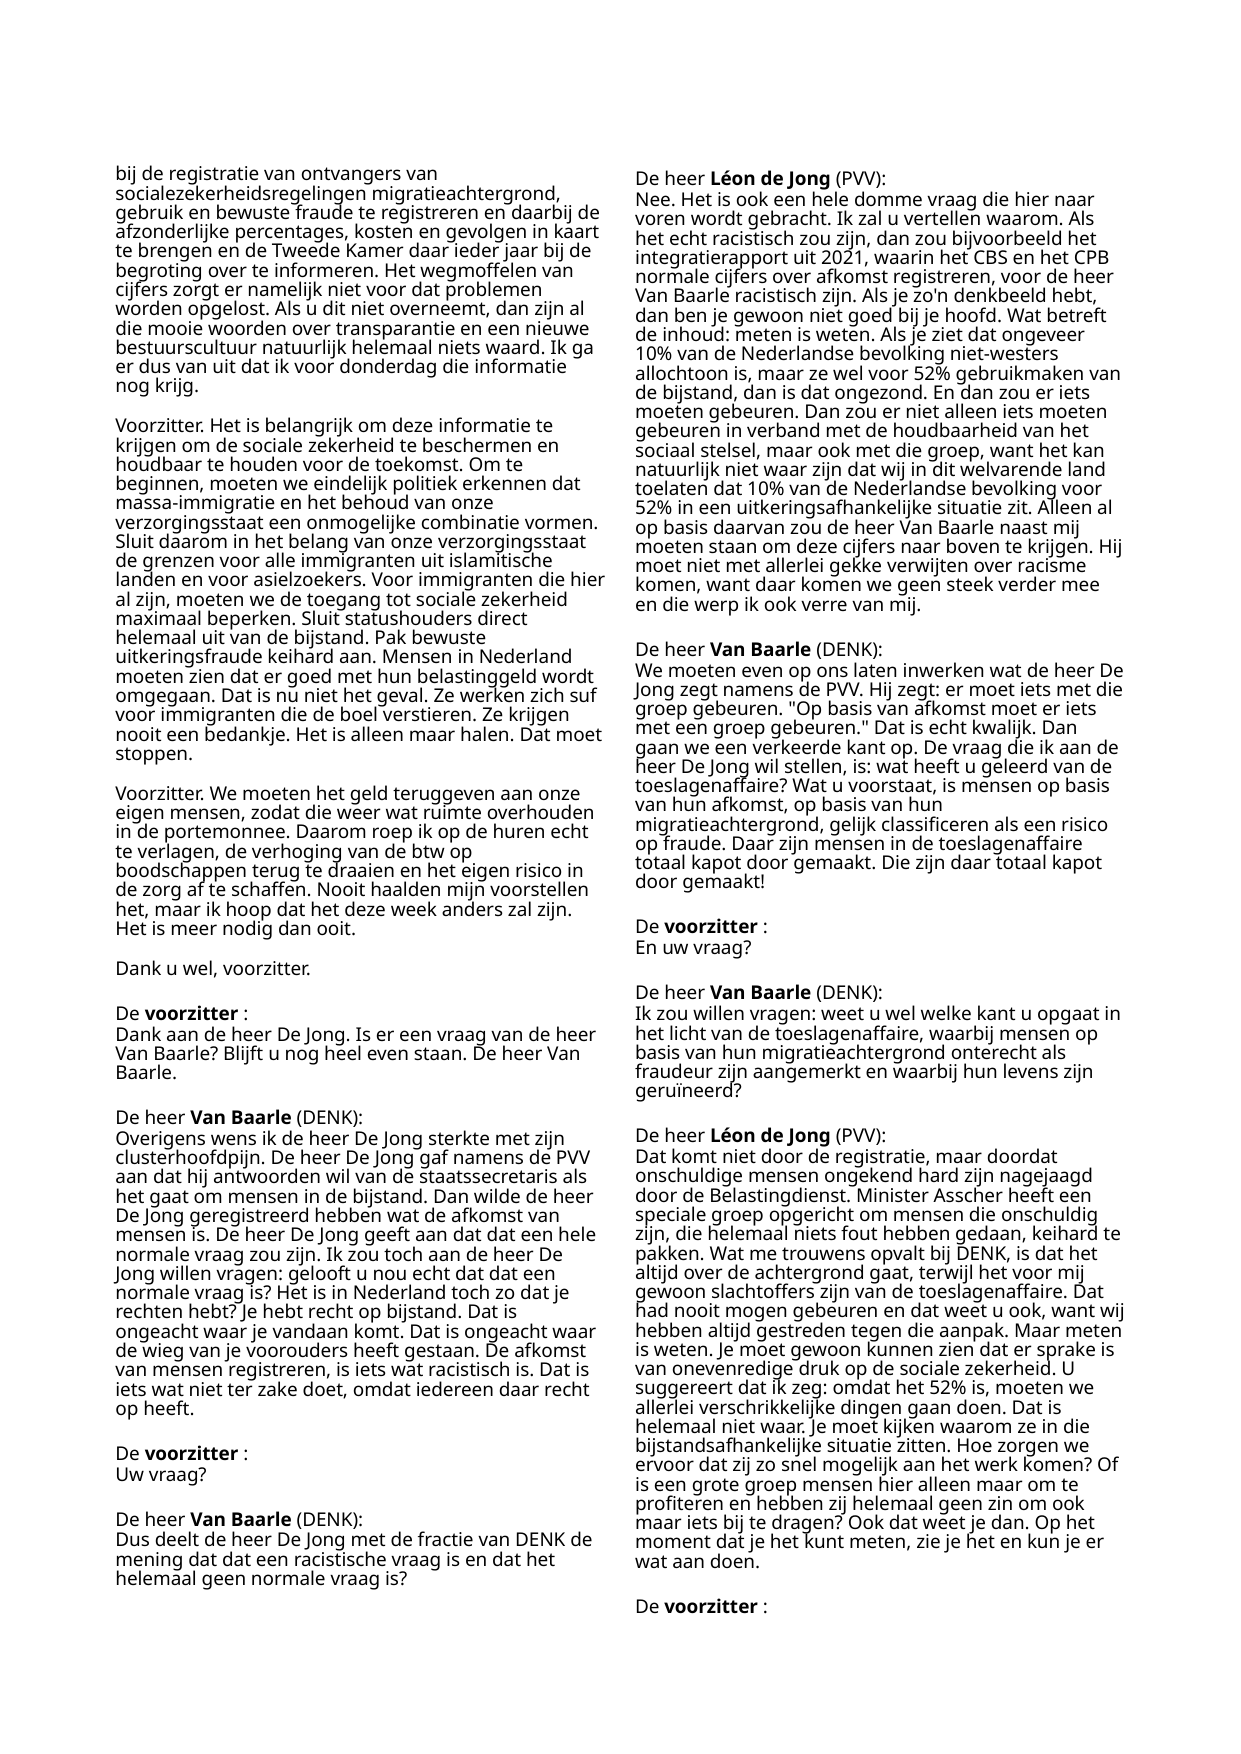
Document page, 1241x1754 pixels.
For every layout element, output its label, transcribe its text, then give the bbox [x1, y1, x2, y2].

text En uw vraag? [635, 939, 1125, 959]
text Dank u wel, voorzitter. [115, 960, 605, 979]
text De heer Léon de Jong (PVV): [635, 165, 1125, 191]
text Voorzitter. Het is belangrijk om deze informatie te krijgen om de sociale zekerheid te beschermen en houdbaar te houden voor de toekomst. Om te beginnen, moeten we eindelijk politiek erkennen dat massa-immigratie en het behoud van onze verzorgingsstaat een onmogelijke combinatie vormen. Sluit daarom in het belang van onze verzorgingsstaat de grenzen voor alle immigranten uit islamitische landen en voor asielzoekers. Voor immigranten die hier al zijn, moeten we de toegang tot sociale zekerheid maximaal beperken. Sluit statushouders direct helemaal uit van de bijstand. Pak bewuste uitkeringsfraude keihard aan. Mensen in Nederland moeten zien dat er goed met hun belastinggeld wordt omgegaan. Dat is nu niet het geval. Ze werken zich suf voor immigranten die de boel verstieren. Ze krijgen nooit een bedankje. Het is alleen maar halen. Dat moet stoppen. [115, 417, 605, 764]
text De heer Van Baarle (DENK): [635, 979, 1125, 1005]
text De heer Léon de Jong (PVV): [635, 1122, 1125, 1148]
text Ik zou willen vragen: weet u wel welke kant u opgaat in het licht van de toeslagenaffaire, waarbij mensen op basis van hun migratieachtergrond onterecht als fraudeur zijn aangemerkt en waarbij hun levens zijn geruïneerd? [635, 1005, 1125, 1102]
text De voorzitter : [635, 914, 1125, 939]
text De heer Van Baarle (DENK): [115, 1104, 605, 1130]
text De voorzitter : [115, 1000, 605, 1026]
text Voorzitter. We moeten het geld teruggeven aan onze eigen mensen, zodat die weer wat ruimte overhouden in de portemonnee. Daarom roep ik op de huren echt te verlagen, de verhoging van de btw op boodschappen terug te draaien en het eigen risico in de zorg af te schaffen. Nooit haalden mijn voorstellen het, maar ik hoop dat het deze week anders zal zijn. Het is meer nodig dan ooit. [115, 785, 605, 939]
text De voorzitter : [635, 1593, 1125, 1619]
text Dat komt niet door de registratie, maar doordat onschuldige mensen ongekend hard zijn nagejaagd door de Belastingdienst. Minister Asscher heeft een speciale groep opgericht om mensen die onschuldig zijn, die helemaal niets fout hebben gedaan, keihard te pakken. Wat me trouwens opvalt bij DENK, is dat het altijd over de achtergrond gaat, terwijl het voor mij gewoon slachtoffers zijn van de toeslagenaffaire. Dat had nooit mogen gebeuren en dat weet u ook, want wij hebben altijd gestreden tegen die aanpak. Maar meten is weten. Je moet gewoon kunnen zien dat er sprake is van onevenredige druk op de sociale zekerheid. U suggereert dat ik zeg: omdat het 52% is, moeten we allerlei verschrikkelijke dingen gaan doen. Dat is helemaal niet waar. Je moet kijken waarom ze in die bijstandsafhankelijke situatie zitten. Hoe zorgen we ervoor dat zij zo snel mogelijk aan het werk komen? Of is een grote groep mensen hier alleen maar om te profiteren en hebben zij helemaal geen zin om ook maar iets bij te dragen? Ook dat weet je dan. Op het moment dat je het kunt meten, zie je het en kun je er wat aan doen. [635, 1148, 1125, 1572]
text Nee. Het is ook een hele domme vraag die hier naar voren wordt gebracht. Ik zal u vertellen waarom. Als het echt racistisch zou zijn, dan zou bijvoorbeeld het integratierapport uit 2021, waarin het CBS en het CPB normale cijfers over afkomst registreren, voor de heer Van Baarle racistisch zijn. Als je zo'n denkbeeld hebt, dan ben je gewoon niet goed bij je hoofd. Wat betreft de inhoud: meten is weten. Als je ziet dat ongeveer 10% van de Nederlandse bevolking niet-westers allochtoon is, maar ze wel voor 52% gebruikmaken van de bijstand, dan is dat ongezond. En dan zou er iets moeten gebeuren. Dan zou er niet alleen iets moeten gebeuren in verband met de houdbaarheid van het sociaal stelsel, maar ook met die groep, want het kan natuurlijk niet waar zijn dat wij in dit welvarende land toelaten dat 10% van de Nederlandse bevolking voor 52% in een uitkeringsafhankelijke situatie zit. Alleen al op basis daarvan zou de heer Van Baarle naast mij moeten staan om deze cijfers naar boven te krijgen. Hij moet niet met allerlei gekke verwijten over racisme komen, want daar komen we geen steek verder mee en die werp ik ook verre van mij. [635, 191, 1125, 615]
text Dank aan de heer De Jong. Is er een vraag van de heer Van Baarle? Blijft u nog heel even staan. De heer Van Baarle. [115, 1026, 605, 1083]
text Uw vraag? [115, 1466, 605, 1485]
text Dus deelt de heer De Jong met de fractie van DENK de mening dat dat een racistische vraag is en dat het helemaal geen normale vraag is? [115, 1531, 605, 1589]
text De voorzitter : [115, 1440, 605, 1466]
text We moeten even op ons laten inwerken wat de heer De Jong zegt namens de PVV. Hij zegt: er moet iets met die groep gebeuren. "Op basis van afkomst moet er iets met een groep gebeuren." Dat is echt kwalijk. Dan gaan we een verkeerde kant op. De vraag die ik aan de heer De Jong wil stellen, is: wat heeft u geleerd van de toeslagenaffaire? Wat u voorstaat, is mensen op basis van hun afkomst, op basis van hun migratieachtergrond, gelijk classificeren als een risico op fraude. Daar zijn mensen in de toeslagenaffaire totaal kapot door gemaakt. Die zijn daar totaal kapot door gemaakt! [635, 662, 1125, 893]
text De heer Van Baarle (DENK): [635, 636, 1125, 662]
text Overigens wens ik de heer De Jong sterkte met zijn clusterhoofdpijn. De heer De Jong gaf namens de PVV aan dat hij antwoorden wil van de staatssecretaris als het gaat om mensen in de bijstand. Dan wilde de heer De Jong geregistreerd hebben wat de afkomst van mensen is. De heer De Jong geeft aan dat dat een hele normale vraag zou zijn. Ik zou toch aan de heer De Jong willen vragen: gelooft u nou echt dat dat een normale vraag is? Het is in Nederland toch zo dat je rechten hebt? Je hebt recht op bijstand. Dat is ongeacht waar je vandaan komt. Dat is ongeacht waar de wieg van je voorouders heeft gestaan. De afkomst van mensen registreren, is iets wat racistisch is. Dat is iets wat niet ter zake doet, omdat iedereen daar recht op heeft. [115, 1130, 605, 1419]
text De heer Van Baarle (DENK): [115, 1506, 605, 1531]
text bij de registratie van ontvangers van socialezekerheidsregelingen migratieachtergrond, gebruik en bewuste fraude te registreren en daarbij de afzonderlijke percentages, kosten en gevolgen in kaart te brengen en de Tweede Kamer daar ieder jaar bij de begroting over te informeren. Het wegmoffelen van cijfers zorgt er namelijk niet voor dat problemen worden opgelost. Als u dit niet overneemt, dan zijn al die mooie woorden over transparantie en een nieuwe bestuurscultuur natuurlijk helemaal niets waard. Ik ga er dus van uit dat ik voor donderdag die informatie nog krijg. [115, 165, 605, 397]
